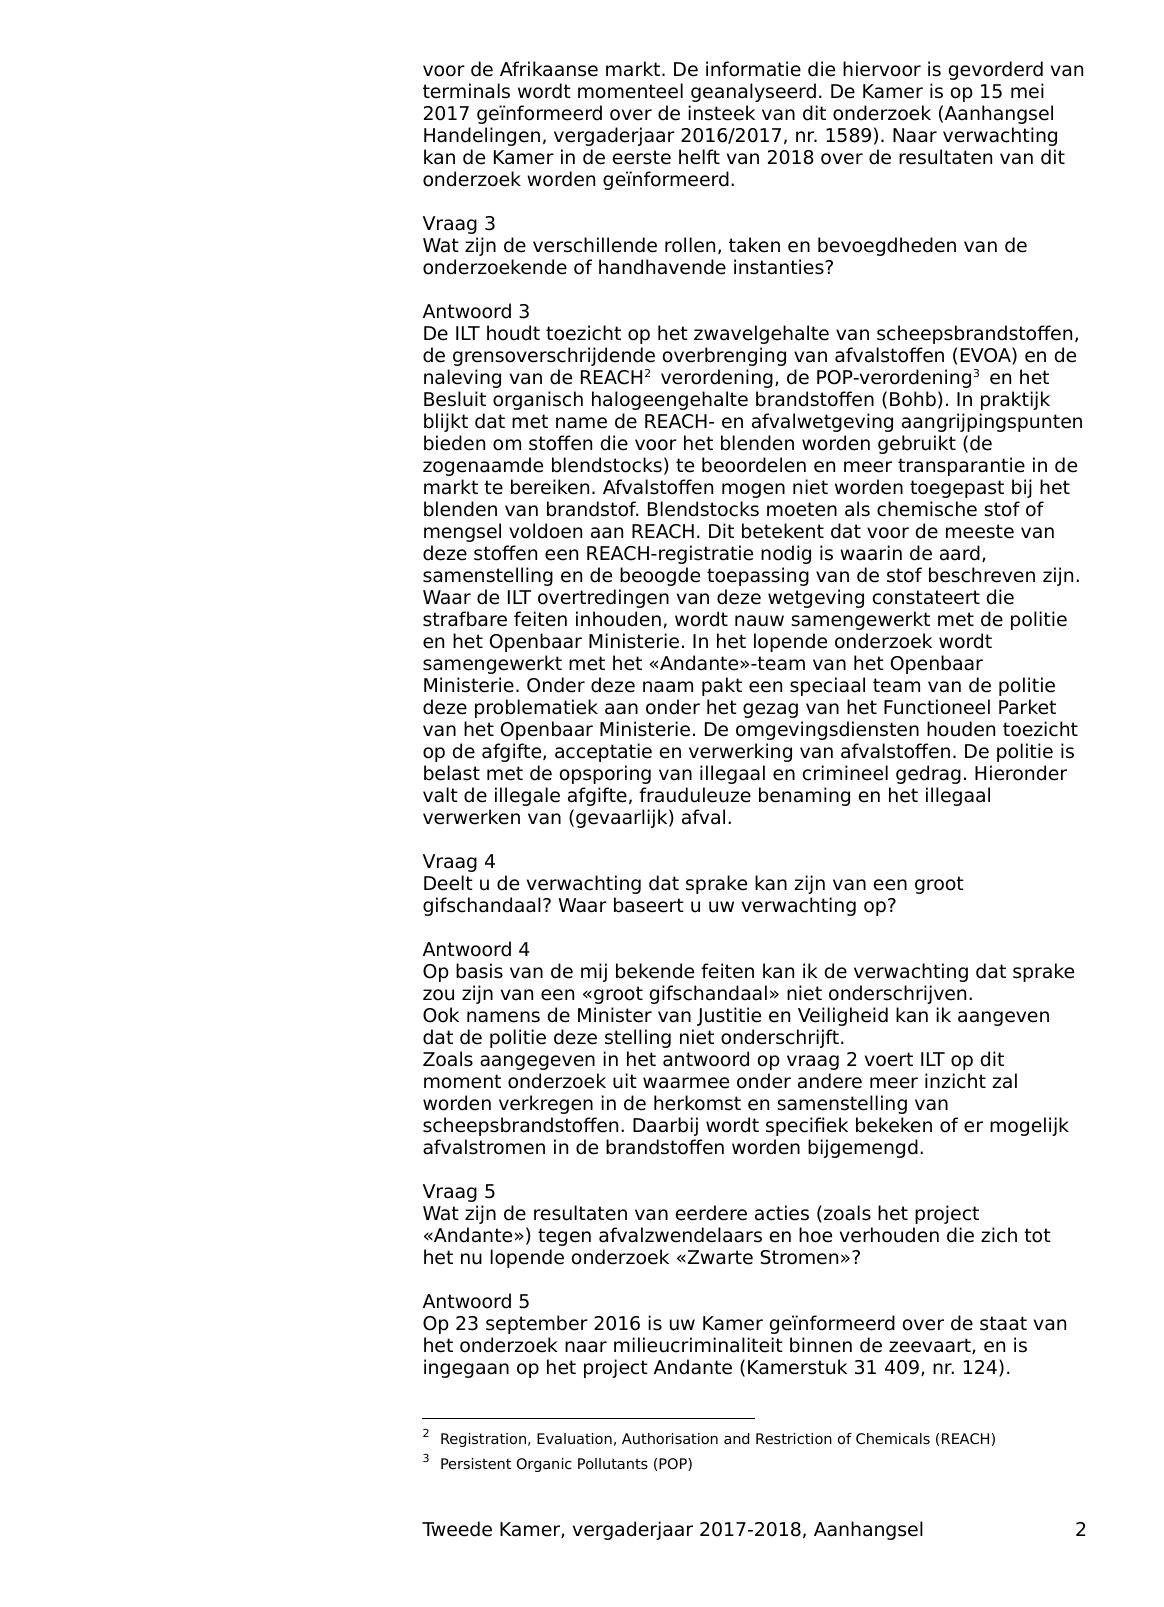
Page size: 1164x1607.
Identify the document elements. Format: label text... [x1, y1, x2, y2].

text Wat zijn de resultaten van eerdere acties (zoals het project «Andante») tegen afvalzwendelaars en hoe verhouden die zich tot het nu lopende onderzoek «Zwarte Stromen»? [422, 1203, 1087, 1269]
text Vraag 4 [422, 851, 1087, 873]
text Antwoord 3 [422, 301, 1087, 323]
text Persistent Organic Pollutants (POP) [422, 1452, 1087, 1474]
text Deelt u de verwachting dat sprake kan zijn van een groot gifschandaal? Waar baseert u uw verwachting op? [422, 873, 1087, 917]
text Op basis van de mij bekende feiten kan ik de verwachting dat sprake zou zijn van een «groot gifschandaal» niet onderschrijven. [422, 961, 1087, 1005]
text Ook namens de Minister van Justitie en Veiligheid kan ik aangeven dat de politie deze stelling niet onderschrijft. [422, 1005, 1087, 1049]
text Vraag 5 [422, 1181, 1087, 1203]
text Op 23 september 2016 is uw Kamer geïnformeerd over de staat van het onderzoek naar milieucriminaliteit binnen de zeevaart, en is ingegaan op het project Andante (Kamerstuk 31 409, nr. 124). [422, 1313, 1087, 1379]
text Vraag 3 [422, 213, 1087, 235]
text Antwoord 5 [422, 1291, 1087, 1313]
text voor de Afrikaanse markt. De informatie die hiervoor is gevorderd van terminals wordt momenteel geanalyseerd. De Kamer is op 15 mei 2017 geïnformeerd over de insteek van dit onderzoek (Aanhangsel Handelingen, vergaderjaar 2016/2017, nr. 1589). Naar verwachting kan de Kamer in de eerste helft van 2018 over de resultaten van dit onderzoek worden geïnformeerd. [422, 59, 1087, 191]
text Registration, Evaluation, Authorisation and Restriction of Chemicals (REACH) [422, 1427, 1087, 1449]
text Wat zijn de verschillende rollen, taken en bevoegdheden van de onderzoekende of handhavende instanties? [422, 235, 1087, 279]
text Antwoord 4 [422, 939, 1087, 961]
text Zoals aangegeven in het antwoord op vraag 2 voert ILT op dit moment onderzoek uit waarmee onder andere meer inzicht zal worden verkregen in de herkomst en samenstelling van scheepsbrandstoffen. Daarbij wordt specifiek bekeken of er mogelijk afvalstromen in de brandstoffen worden bijgemengd. [422, 1049, 1087, 1159]
text De ILT houdt toezicht op het zwavelgehalte van scheepsbrandstoffen, de grensoverschrijdende overbrenging van afvalstoffen (EVOA) en de naleving van de REACH verordening, de POP-verordening en het Besluit organisch halogeengehalte brandstoffen (Bohb). In praktijk blijkt dat met name de REACH- en afvalwetgeving aangrijpingspunten bieden om stoffen die voor het blenden worden gebruikt (de zogenaamde blendstocks) te beoordelen en meer transparantie in de markt te bereiken. Afvalstoffen mogen niet worden toegepast bij het blenden van brandstof. Blendstocks moeten als chemische stof of mengsel voldoen aan REACH. Dit betekent dat voor de meeste van deze stoffen een REACH-registratie nodig is waarin de aard, samenstelling en de beoogde toepassing van de stof beschreven zijn. [422, 323, 1087, 587]
text Waar de ILT overtredingen van deze wetgeving constateert die strafbare feiten inhouden, wordt nauw samengewerkt met de politie en het Openbaar Ministerie. In het lopende onderzoek wordt samengewerkt met het «Andante»-team van het Openbaar Ministerie. Onder deze naam pakt een speciaal team van de politie deze problematiek aan onder het gezag van het Functioneel Parket van het Openbaar Ministerie. De omgevingsdiensten houden toezicht op de afgifte, acceptatie en verwerking van afvalstoffen. De politie is belast met de opsporing van illegaal en crimineel gedrag. Hieronder valt de illegale afgifte, frauduleuze benaming en het illegaal verwerken van (gevaarlijk) afval. [422, 587, 1087, 829]
